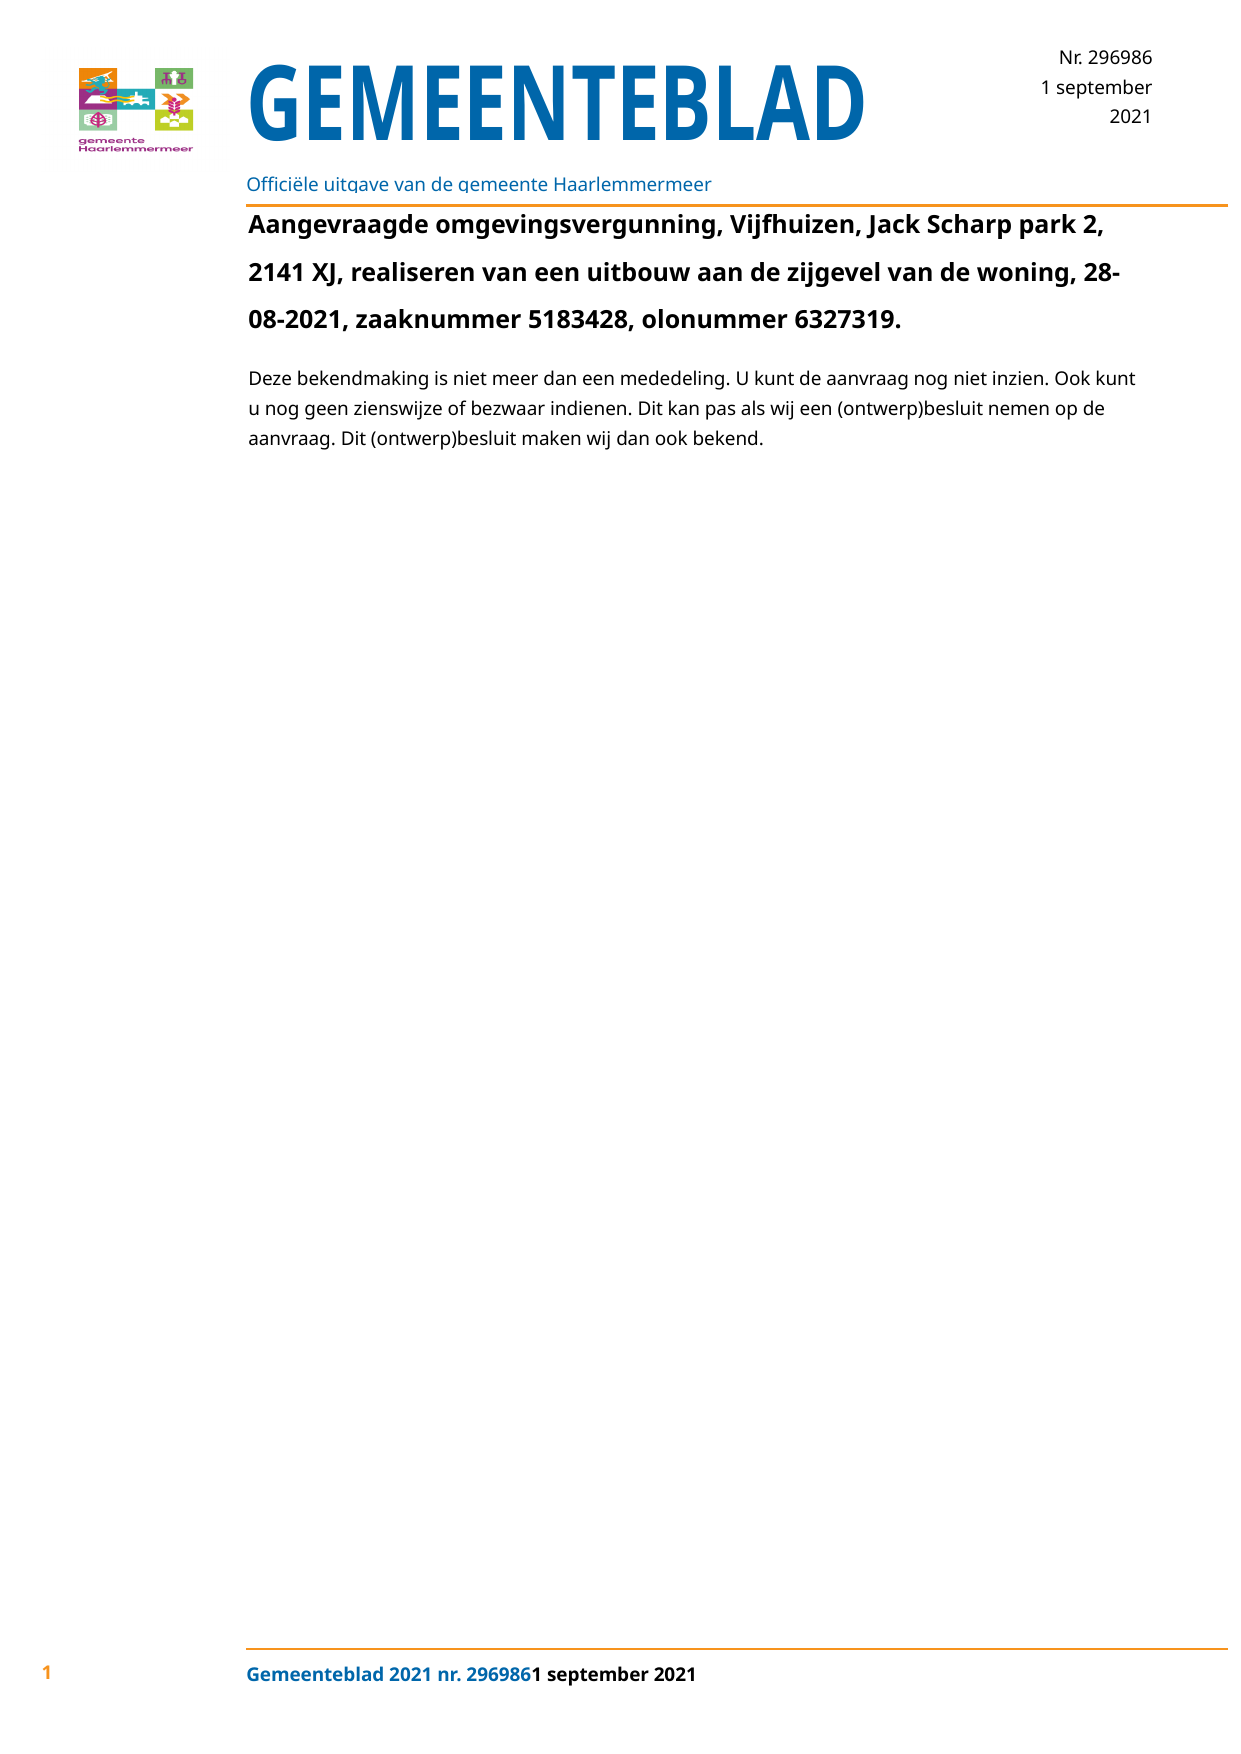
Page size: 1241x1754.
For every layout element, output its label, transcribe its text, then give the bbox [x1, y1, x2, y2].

text Aangevraagde omgevingsvergunning, Vijfhuizen, Jack Scharp park 2, 2141 XJ, realiseren van een uitbouw aan de zijgevel van de woning, 28-08-2021, zaaknummer 5183428, olonummer 6327319. [248, 207, 1152, 336]
text Deze bekendmaking is niet meer dan een mededeling. U kunt de aanvraag nog niet inzien. Ook kunt u nog geen zienswijze of bezwaar indienen. Dit kan pas als wij een (ontwerp)besluit nemen op de aanvraag. Dit (ontwerp)besluit maken wij dan ook bekend. [248, 366, 1152, 450]
picture [41, 47, 231, 172]
